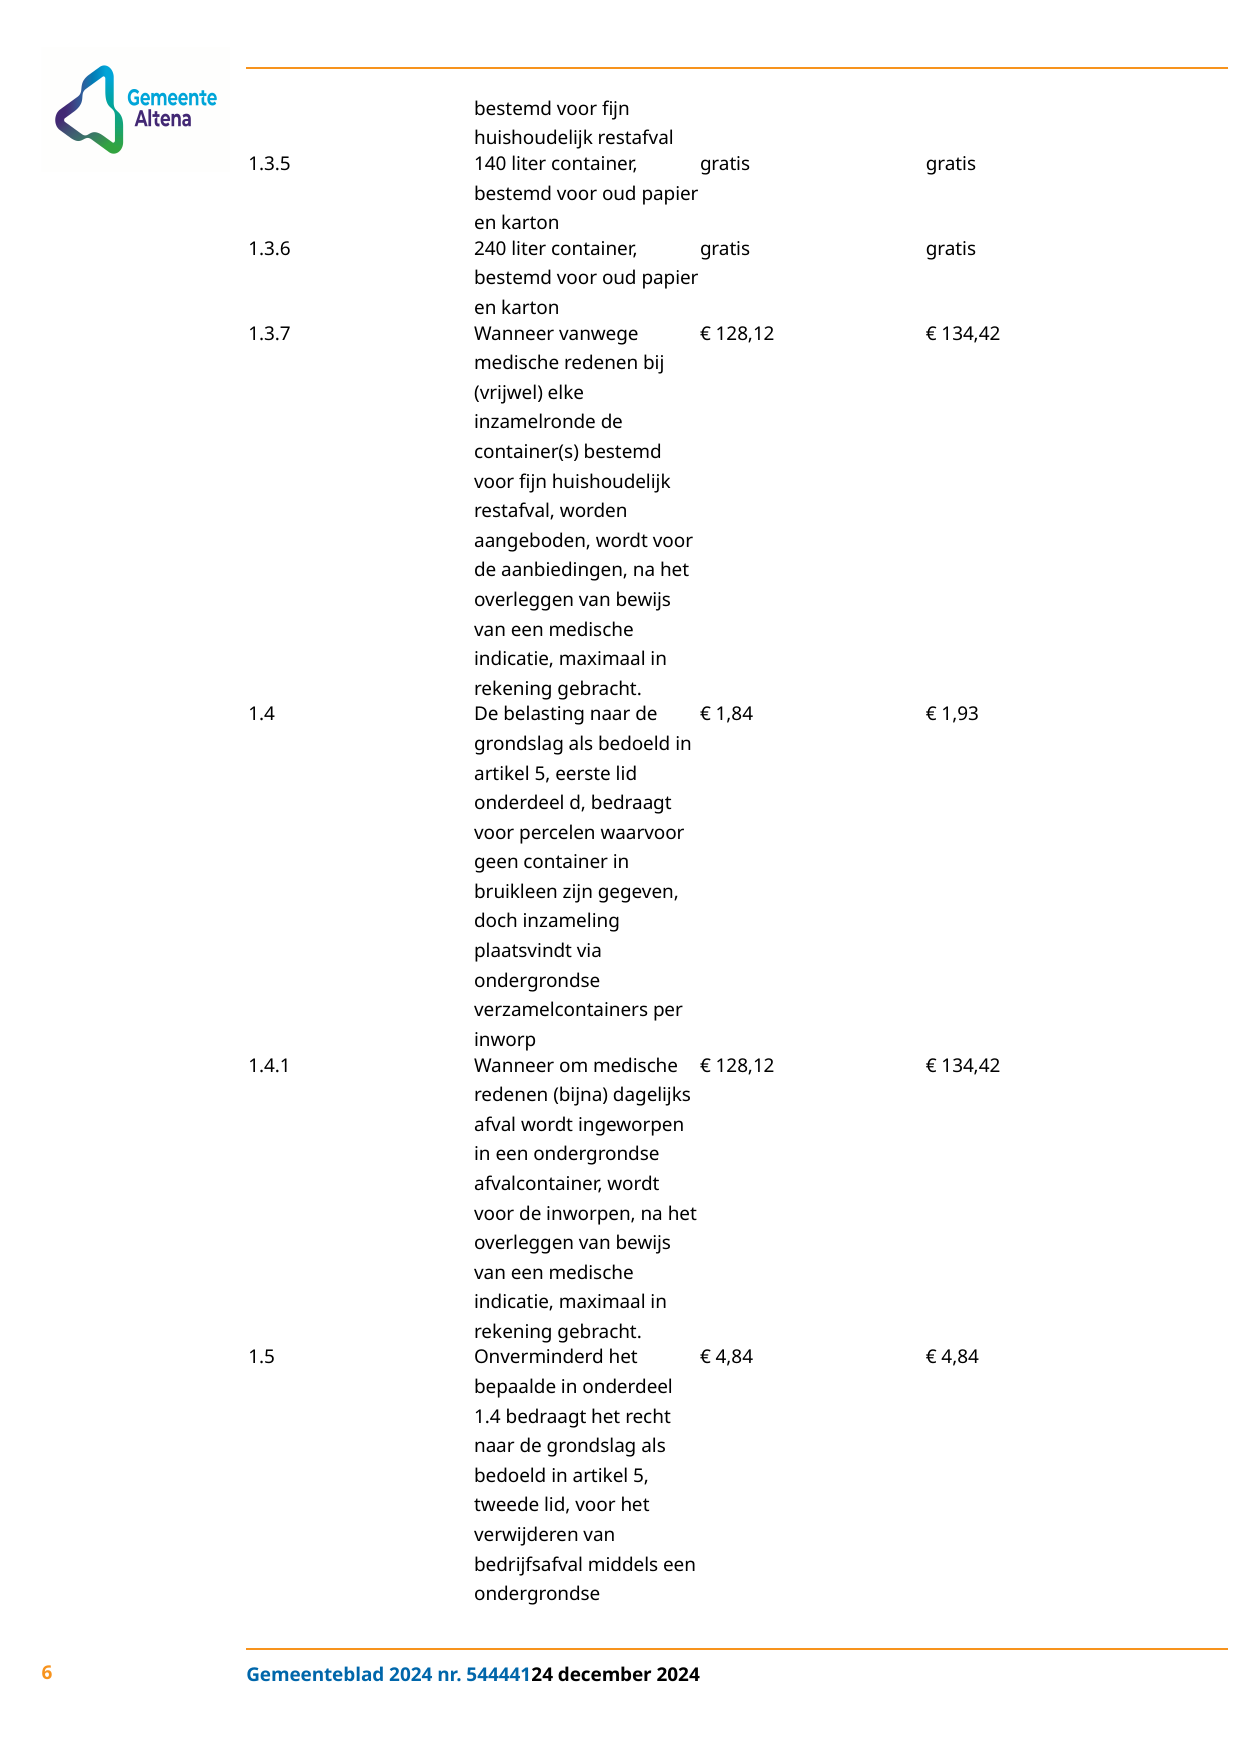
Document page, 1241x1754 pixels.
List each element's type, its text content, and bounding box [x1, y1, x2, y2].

table_cell gratis [926, 235, 1152, 320]
table_cell gratis [926, 150, 1152, 235]
table_cell [700, 95, 926, 150]
table_cell 140 liter container, bestemd voor oud papier en karton [474, 150, 700, 235]
table_cell € 128,12 [700, 1052, 926, 1344]
table_cell 1.5 [248, 1344, 474, 1606]
table_cell € 4,84 [700, 1344, 926, 1606]
table_cell Onverminderd het bepaalde in onderdeel 1.4 bedraagt het recht naar de grondslag als bedoeld in artikel 5, tweede lid, voor het verwijderen van bedrijfsafval middels een ondergrondse [474, 1344, 700, 1606]
table_cell 1.4 [248, 701, 474, 1052]
table_cell gratis [700, 150, 926, 235]
table_cell € 128,12 [700, 320, 926, 701]
table_cell € 134,42 [926, 1052, 1152, 1344]
table_cell 1.3.5 [248, 150, 474, 235]
table_cell De belasting naar de grondslag als bedoeld in artikel 5, eerste lid onderdeel d, bedraagt voor percelen waarvoor geen container in bruikleen zijn gegeven, doch inzameling plaatsvindt via ondergrondse verzamelcontainers per inworp [474, 701, 700, 1052]
table_cell 1.3.6 [248, 235, 474, 320]
table_cell 240 liter container, bestemd voor oud papier en karton [474, 235, 700, 320]
picture [41, 47, 231, 172]
table_cell 1.4.1 [248, 1052, 474, 1344]
table_cell € 4,84 [926, 1344, 1152, 1606]
table_cell [248, 95, 474, 150]
table_cell bestemd voor fijn huishoudelijk restafval [474, 95, 700, 150]
table_cell [926, 95, 1152, 150]
table_cell € 1,84 [700, 701, 926, 1052]
table_cell gratis [700, 235, 926, 320]
table_cell € 1,93 [926, 701, 1152, 1052]
table_cell 1.3.7 [248, 320, 474, 701]
table_cell Wanneer om medische redenen (bijna) dagelijks afval wordt ingeworpen in een ondergrondse afvalcontainer, wordt voor de inworpen, na het overleggen van bewijs van een medische indicatie, maximaal in rekening gebracht. [474, 1052, 700, 1344]
table_cell Wanneer vanwege medische redenen bij (vrijwel) elke inzamelronde de container(s) bestemd voor fijn huishoudelijk restafval, worden aangeboden, wordt voor de aanbiedingen, na het overleggen van bewijs van een medische indicatie, maximaal in rekening gebracht. [474, 320, 700, 701]
table_cell € 134,42 [926, 320, 1152, 701]
